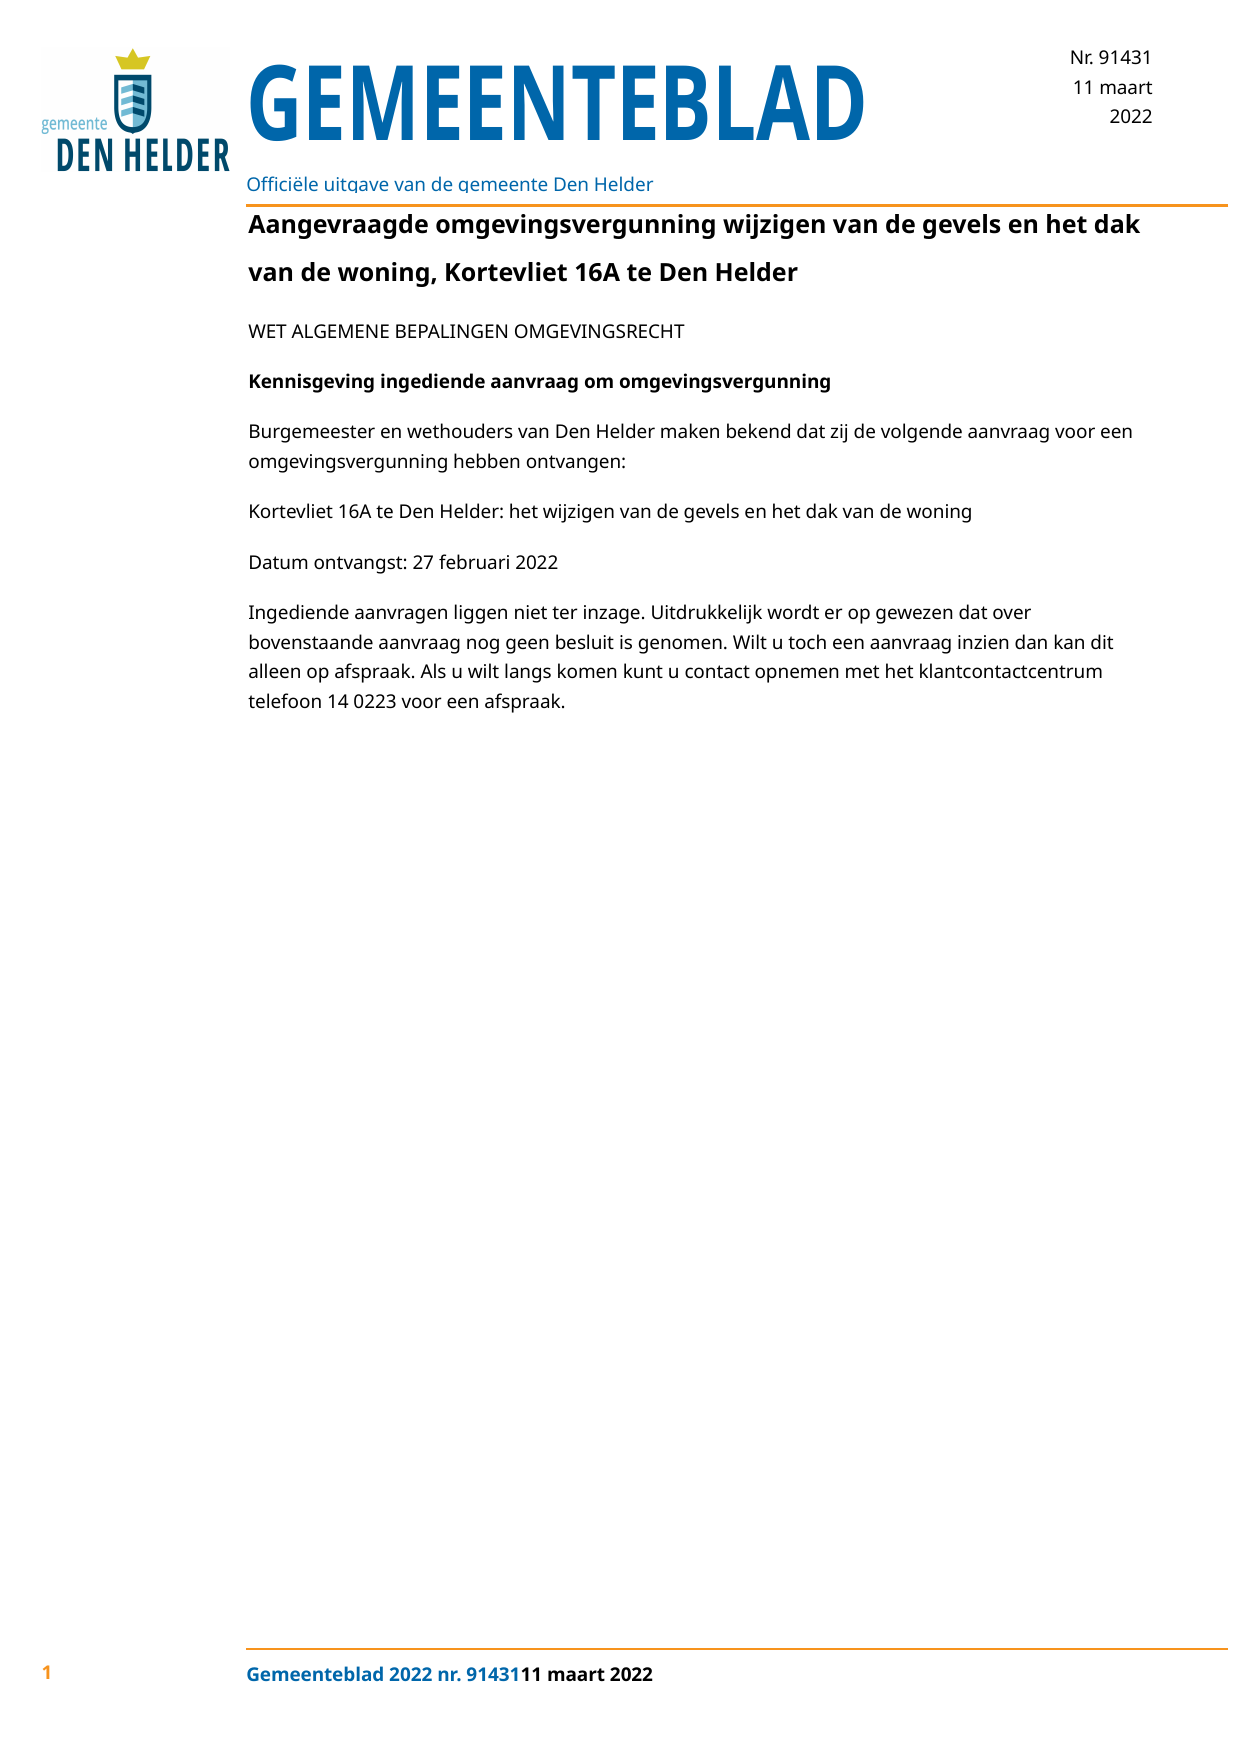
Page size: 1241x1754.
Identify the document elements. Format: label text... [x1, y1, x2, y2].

text Datum ontvangst: 27 februari 2022 [248, 549, 1152, 575]
picture [220, 160, 224, 172]
text Ingediende aanvragen liggen niet ter inzage. Uitdrukkelijk wordt er op gewezen dat over bovenstaande aanvraag nog geen besluit is genomen. Wilt u toch een aanvraag inzien dan kan dit alleen op afspraak. Als u wilt langs komen kunt u contact opnemen met het klantcontactcentrum telefoon 14 0223 voor een afspraak. [248, 599, 1152, 714]
text Burgemeester en wethouders van Den Helder maken bekend dat zij de volgende aanvraag voor een omgevingsvergunning hebben ontvangen: [248, 419, 1152, 474]
text Kortevliet 16A te Den Helder: het wijzigen van de gevels en het dak van de woning [248, 499, 1152, 524]
text Kennisgeving ingediende aanvraag om omgevingsvergunning [248, 368, 1152, 394]
picture [182, 144, 187, 165]
picture [41, 47, 231, 172]
text Aangevraagde omgevingsvergunning wijzigen van de gevels en het dak van de woning, Kortevliet 16A te Den Helder [248, 207, 1152, 288]
picture [130, 157, 135, 172]
picture [100, 154, 106, 172]
picture [63, 144, 68, 165]
text WET ALGEMENE BEPALINGEN OMGEVINGSRECHT [248, 318, 1152, 344]
